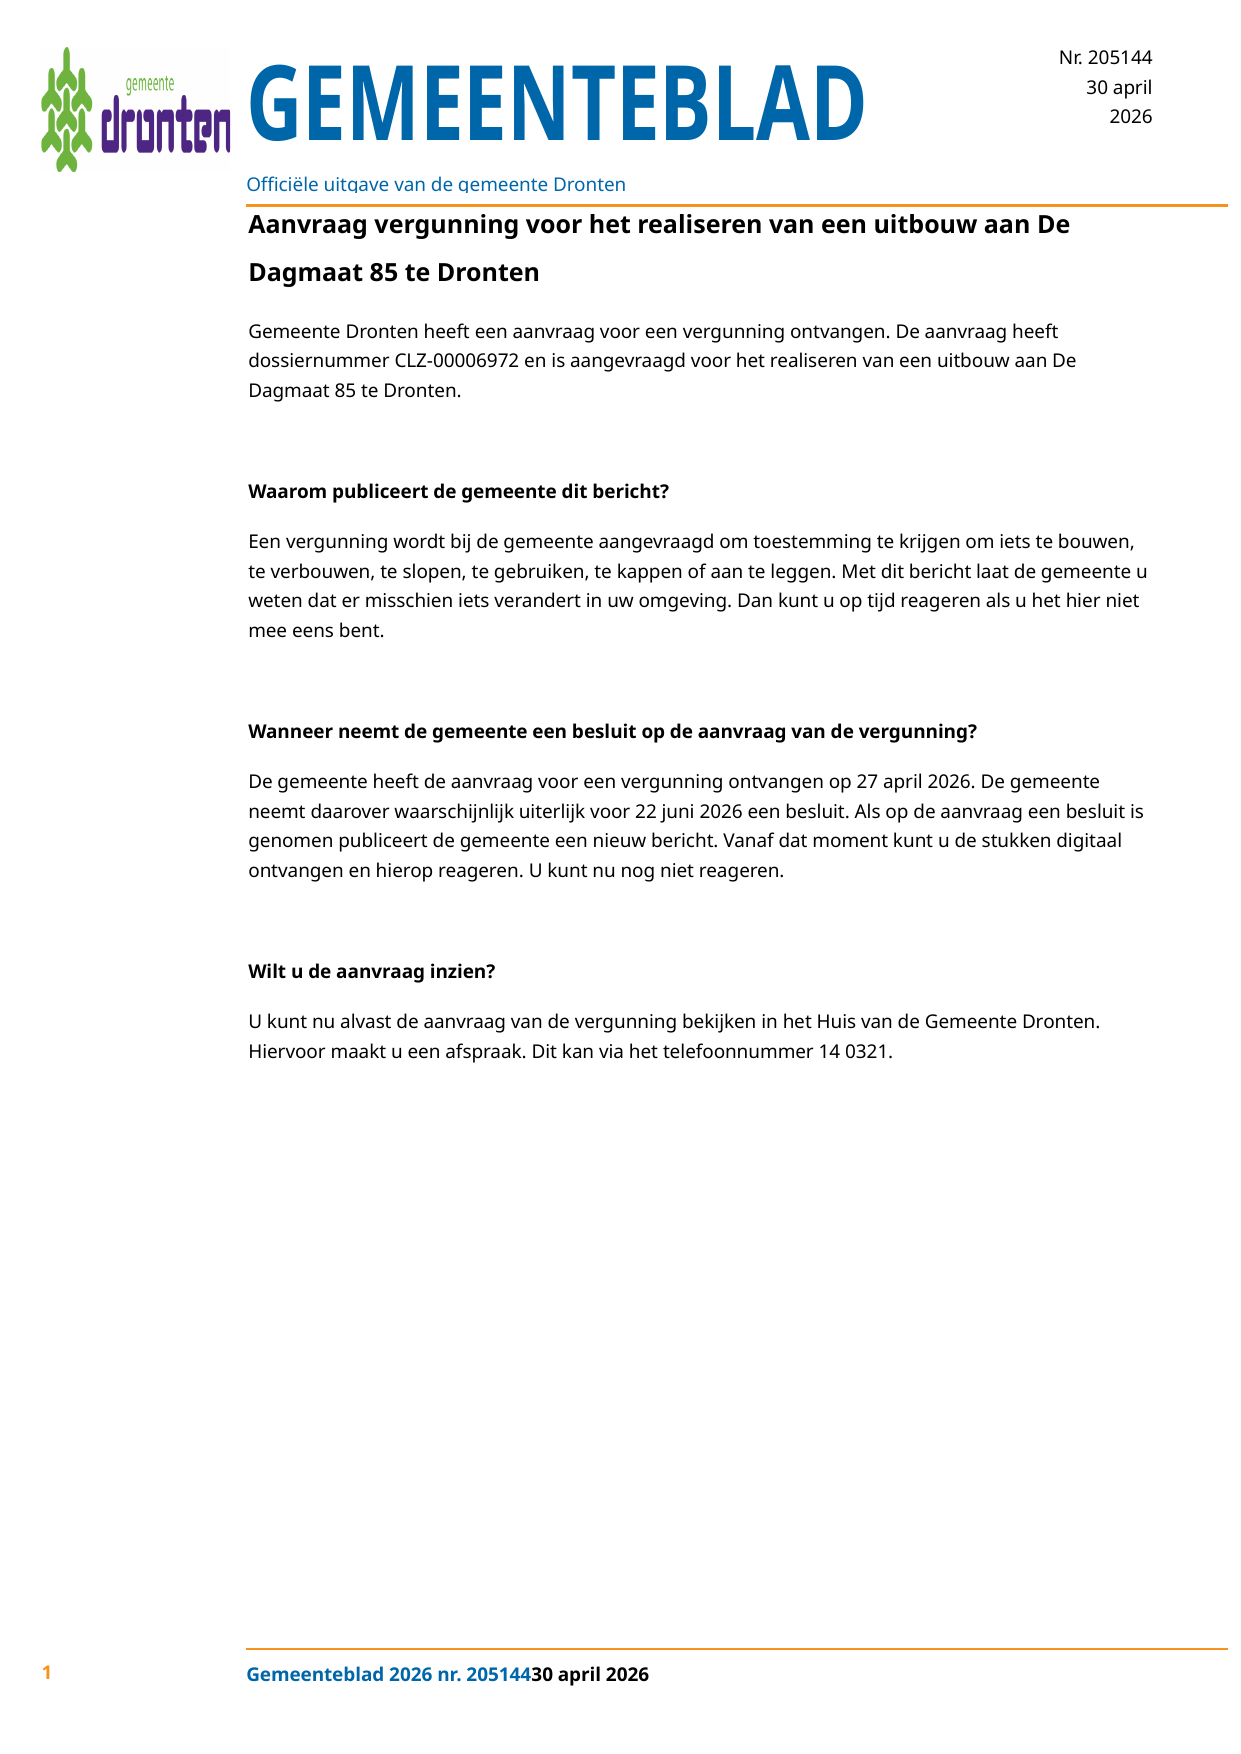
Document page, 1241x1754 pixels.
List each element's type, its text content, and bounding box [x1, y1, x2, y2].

text Een vergunning wordt bij de gemeente aangevraagd om toestemming te krijgen om iets te bouwen, te verbouwen, te slopen, te gebruiken, te kappen of aan te leggen. Met dit bericht laat de gemeente u weten dat er misschien iets verandert in uw omgeving. Dan kunt u op tijd reageren als u het hier niet mee eens bent. [248, 528, 1152, 643]
text De gemeente heeft de aanvraag voor een vergunning ontvangen op 27 april 2026. De gemeente neemt daarover waarschijnlijk uiterlijk voor 22 juni 2026 een besluit. Als op de aanvraag een besluit is genomen publiceert de gemeente een nieuw bericht. Vanaf dat moment kunt u de stukken digitaal ontvangen en hierop reageren. U kunt nu nog niet reageren. [248, 768, 1152, 883]
text Wanneer neemt de gemeente een besluit op de aanvraag van de vergunning? [248, 718, 1152, 744]
text Wilt u de aanvraag inzien? [248, 958, 1152, 984]
picture [41, 47, 231, 172]
text Gemeente Dronten heeft een aanvraag voor een vergunning ontvangen. De aanvraag heeft dossiernummer CLZ-00006972 en is aangevraagd voor het realiseren van een uitbouw aan De Dagmaat 85 te Dronten. [248, 318, 1152, 403]
text U kunt nu alvast de aanvraag van de vergunning bekijken in het Huis van de Gemeente Dronten. Hiervoor maakt u een afspraak. Dit kan via het telefoonnummer 14 0321. [248, 1008, 1152, 1064]
text Waarom publiceert de gemeente dit bericht? [248, 478, 1152, 504]
text Aanvraag vergunning voor het realiseren van een uitbouw aan De Dagmaat 85 te Dronten [248, 207, 1152, 288]
